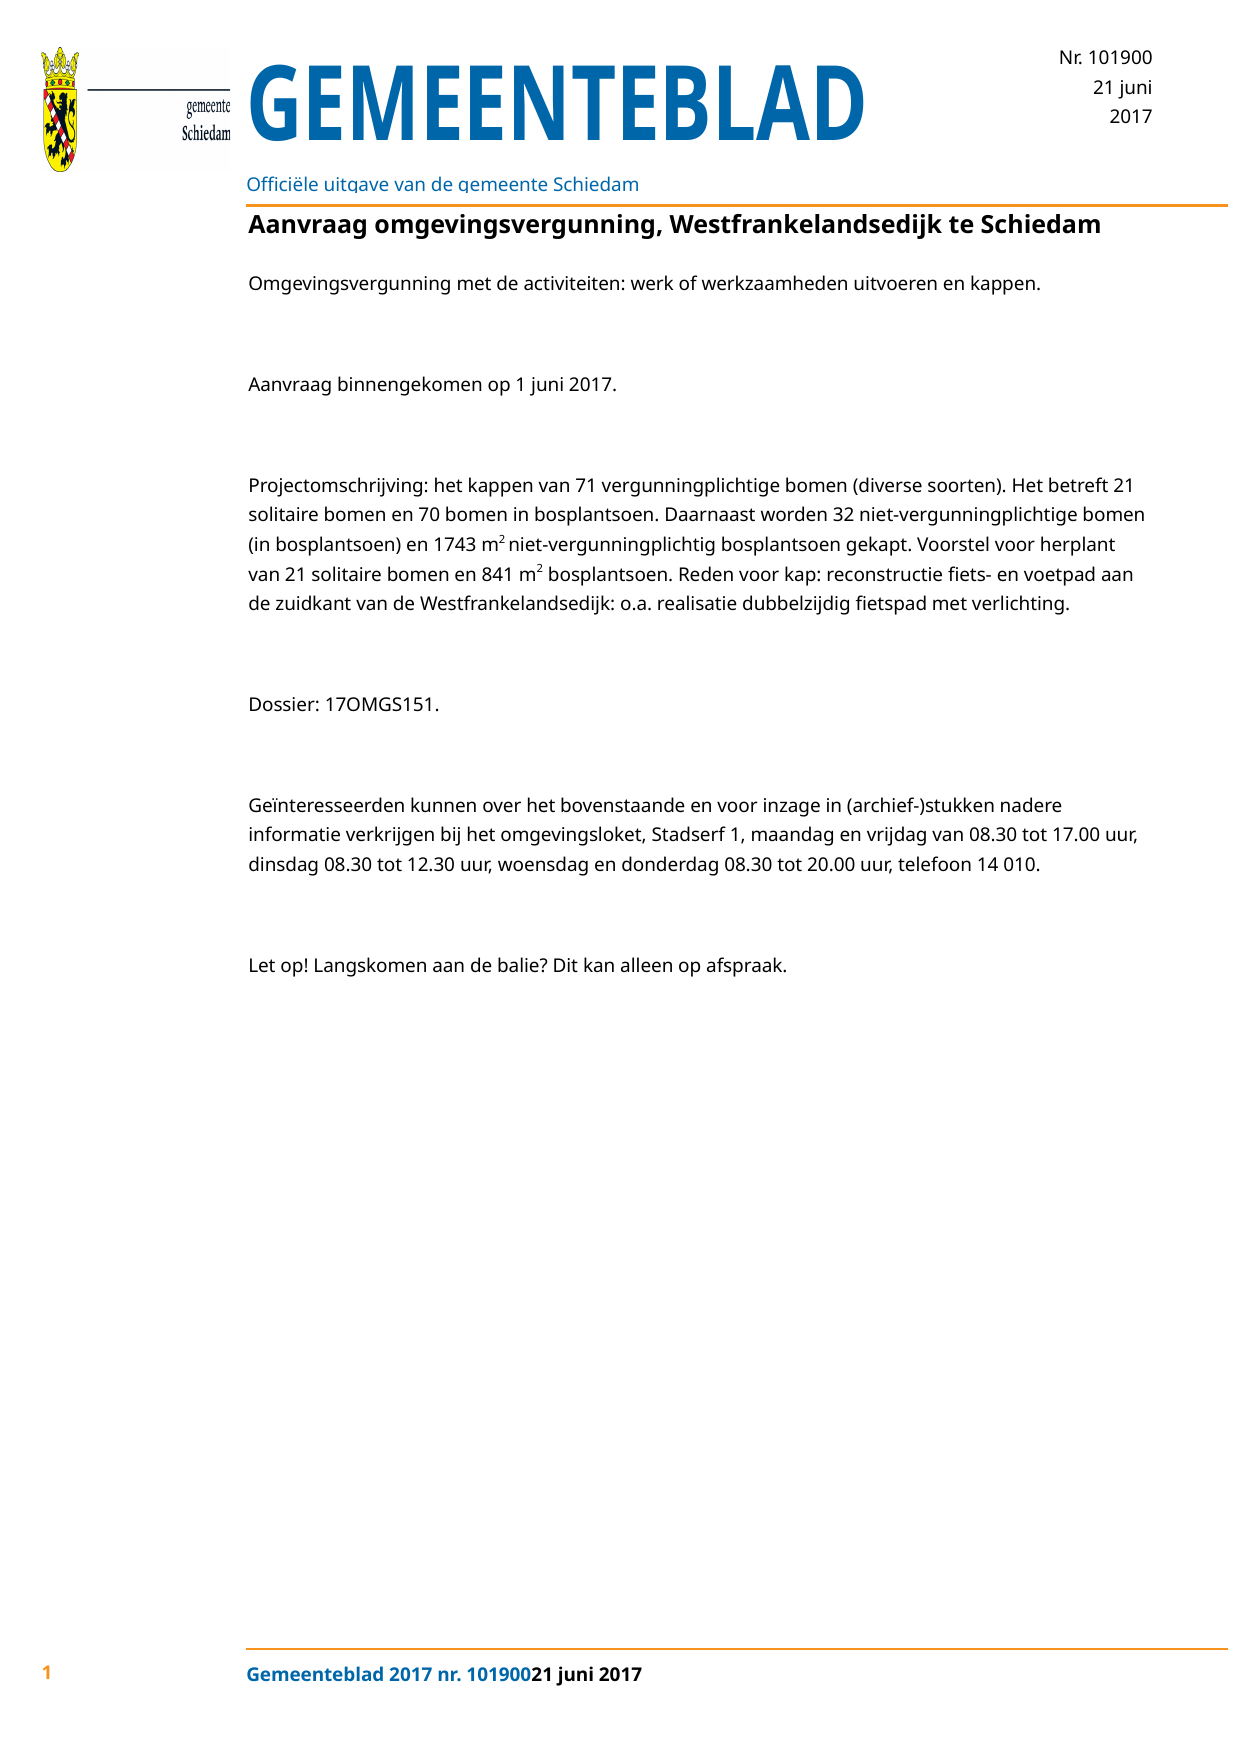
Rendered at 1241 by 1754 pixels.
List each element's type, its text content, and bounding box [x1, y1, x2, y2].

text Geïnteresseerden kunnen over het bovenstaande en voor inzage in (archief-)stukken nadere informatie verkrijgen bij het omgevingsloket, Stadserf 1, maandag en vrijdag van 08.30 tot 17.00 uur, dinsdag 08.30 tot 12.30 uur, woensdag en donderdag 08.30 tot 20.00 uur, telefoon 14 010. [248, 792, 1152, 877]
text Omgevingsvergunning met de activiteiten: werk of werkzaamheden uitvoeren en kappen. [248, 270, 1152, 296]
text Dossier: 17OMGS151. [248, 691, 1152, 717]
text Let op! Langskomen aan de balie? Dit kan alleen op afspraak. [248, 952, 1152, 978]
picture [41, 47, 231, 172]
text Projectomschrijving: het kappen van 71 vergunningplichtige bomen (diverse soorten). Het betreft 21 solitaire bomen en 70 bomen in bosplantsoen. Daarnaast worden 32 niet-vergunningplichtige bomen (in bosplantsoen) en 1743 m2 niet-vergunningplichtig bosplantsoen gekapt. Voorstel voor herplant van 21 solitaire bomen en 841 m2 bosplantsoen. Reden voor kap: reconstructie fiets- en voetpad aan de zuidkant van de Westfrankelandsedijk: o.a. realisatie dubbelzijdig fietspad met verlichting. [248, 472, 1152, 616]
text Aanvraag omgevingsvergunning, Westfrankelandsedijk te Schiedam [248, 207, 1152, 241]
text Aanvraag binnengekomen op 1 juni 2017. [248, 371, 1152, 397]
